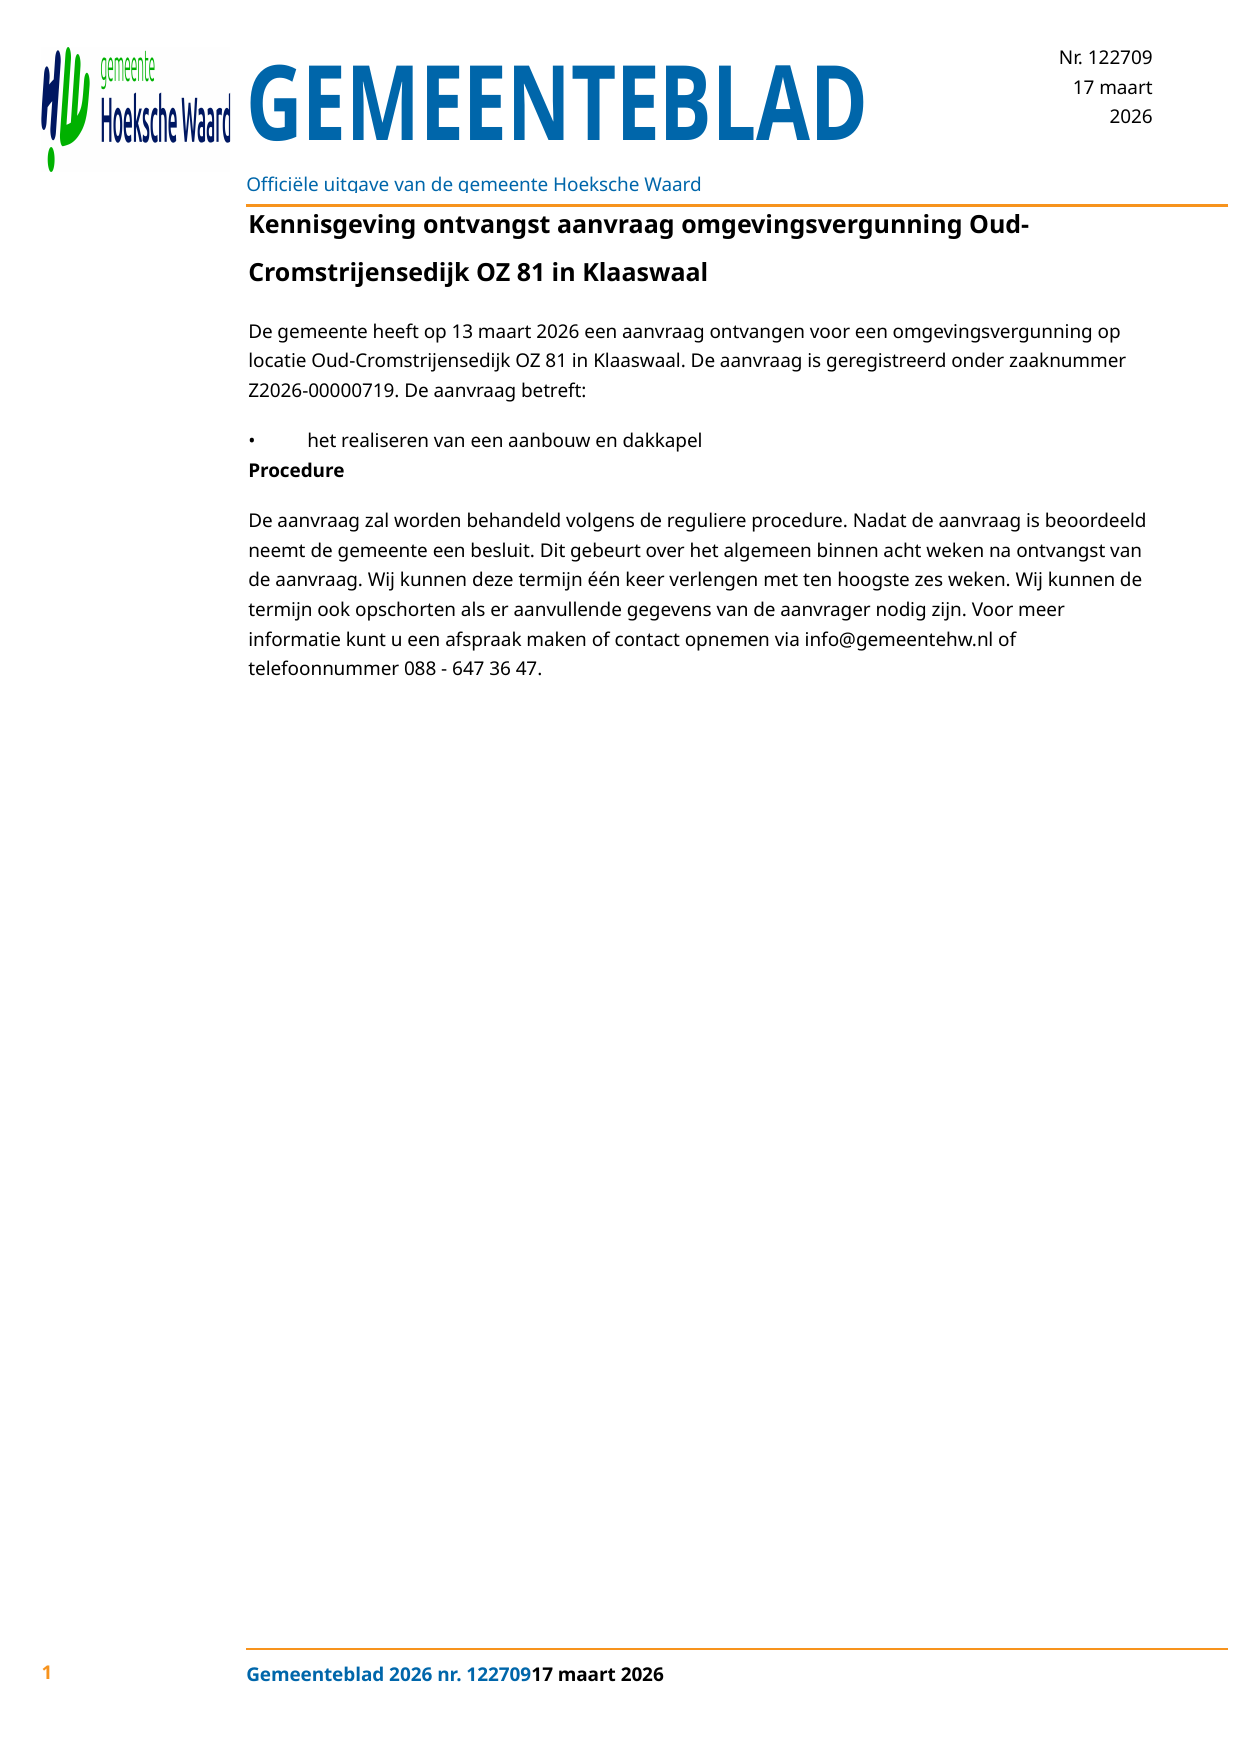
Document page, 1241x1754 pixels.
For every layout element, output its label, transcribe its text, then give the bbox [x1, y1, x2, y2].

text De aanvraag zal worden behandeld volgens de reguliere procedure. Nadat de aanvraag is beoordeeld neemt de gemeente een besluit. Dit gebeurt over het algemeen binnen acht weken na ontvangst van de aanvraag. Wij kunnen deze termijn één keer verlengen met ten hoogste zes weken. Wij kunnen de termijn ook opschorten als er aanvullende gegevens van de aanvrager nodig zijn. Voor meer informatie kunt u een afspraak maken of contact opnemen via info@gemeentehw.nl of telefoonnummer 088 - 647 36 47. [248, 507, 1152, 681]
text Kennisgeving ontvangst aanvraag omgevingsvergunning Oud-Cromstrijensedijk OZ 81 in Klaaswaal [248, 207, 1152, 288]
list het realiseren van een aanbouw en dakkapel [248, 427, 1152, 453]
text De gemeente heeft op 13 maart 2026 een aanvraag ontvangen voor een omgevingsvergunning op locatie Oud-Cromstrijensedijk OZ 81 in Klaaswaal. De aanvraag is geregistreerd onder zaaknummer Z2026-00000719. De aanvraag betreft: [248, 318, 1152, 403]
picture [41, 47, 231, 172]
text Procedure [248, 457, 1152, 483]
